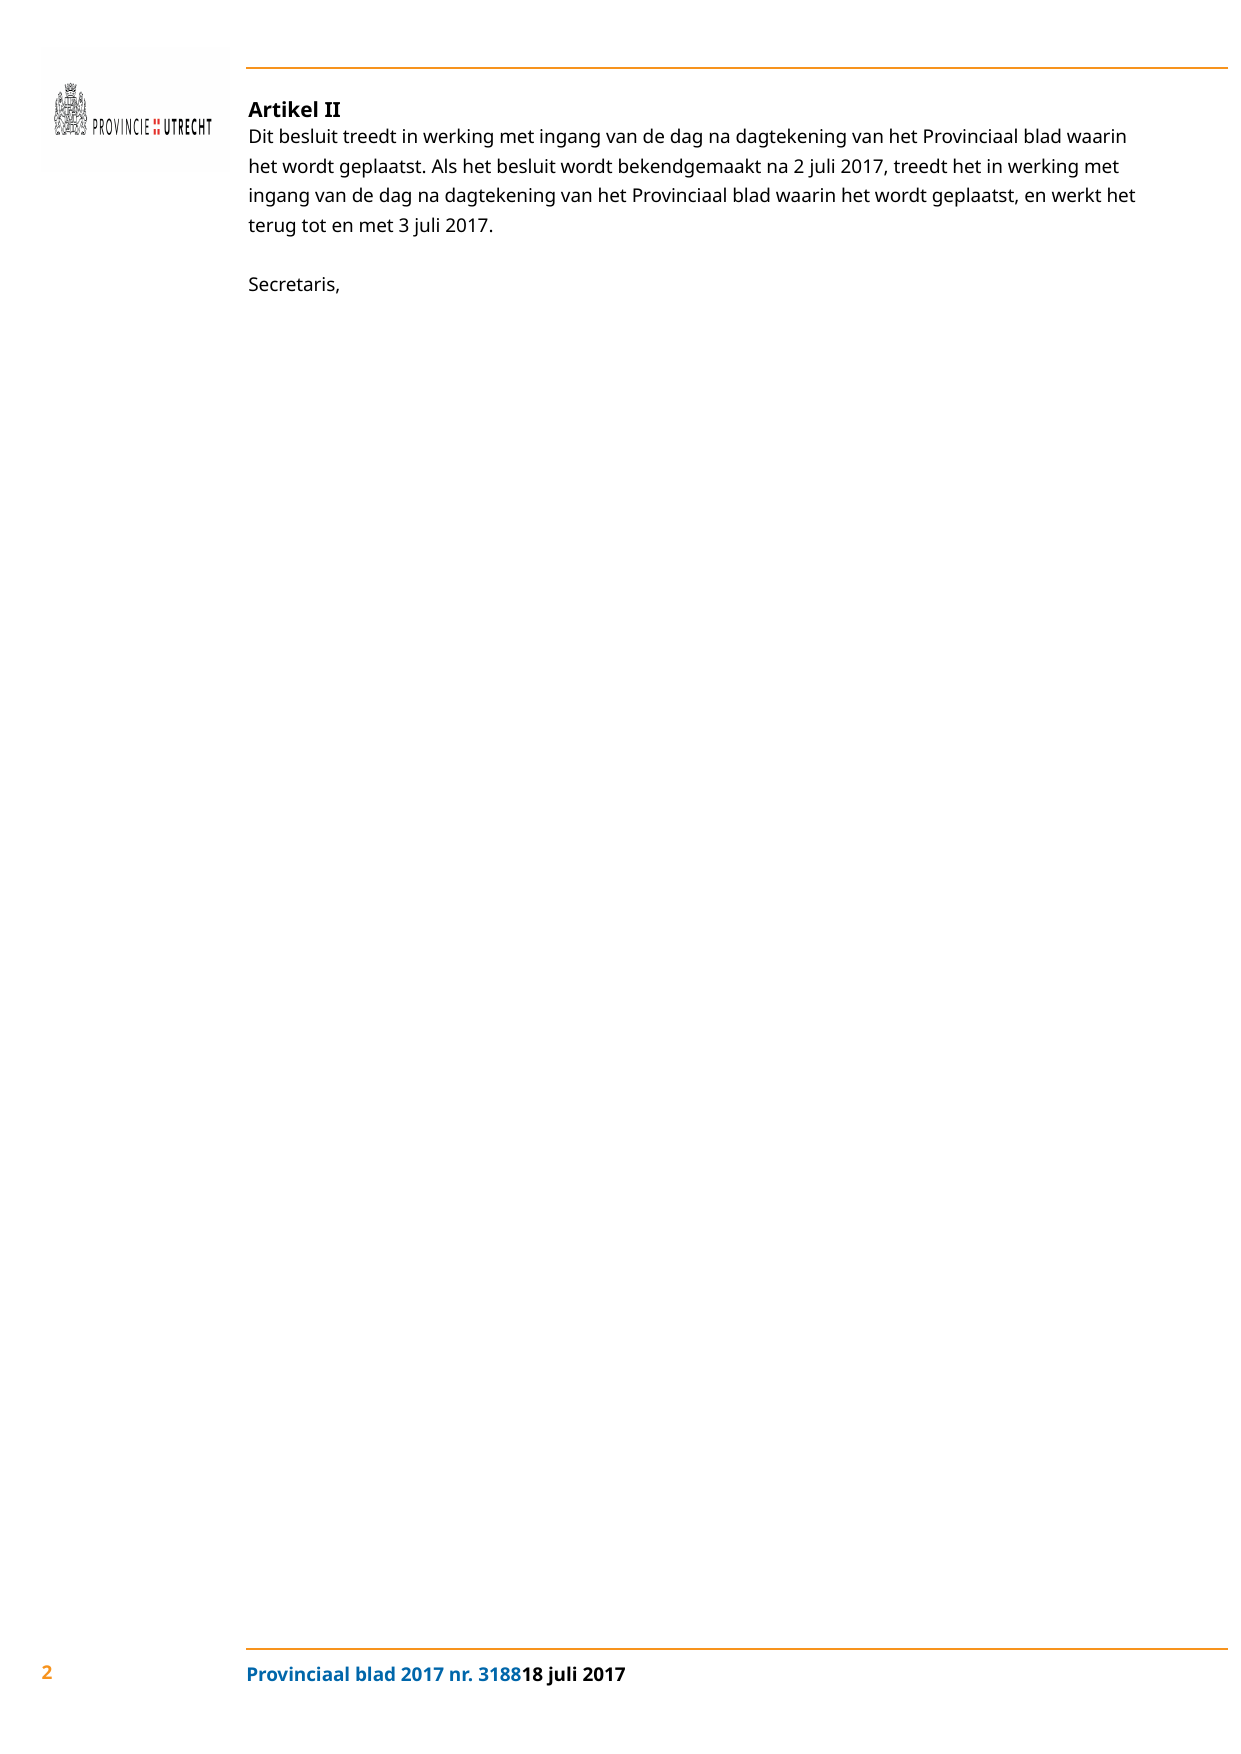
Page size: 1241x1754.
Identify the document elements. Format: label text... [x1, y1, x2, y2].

text Secretaris, [248, 271, 1152, 297]
text Artikel II [248, 95, 1152, 123]
text Dit besluit treedt in werking met ingang van de dag na dagtekening van het Provinciaal blad waarin het wordt geplaatst. Als het besluit wordt bekendgemaakt na 2 juli 2017, treedt het in werking met ingang van de dag na dagtekening van het Provinciaal blad waarin het wordt geplaatst, en werkt het terug tot en met 3 juli 2017. [248, 123, 1152, 238]
picture [41, 47, 231, 172]
